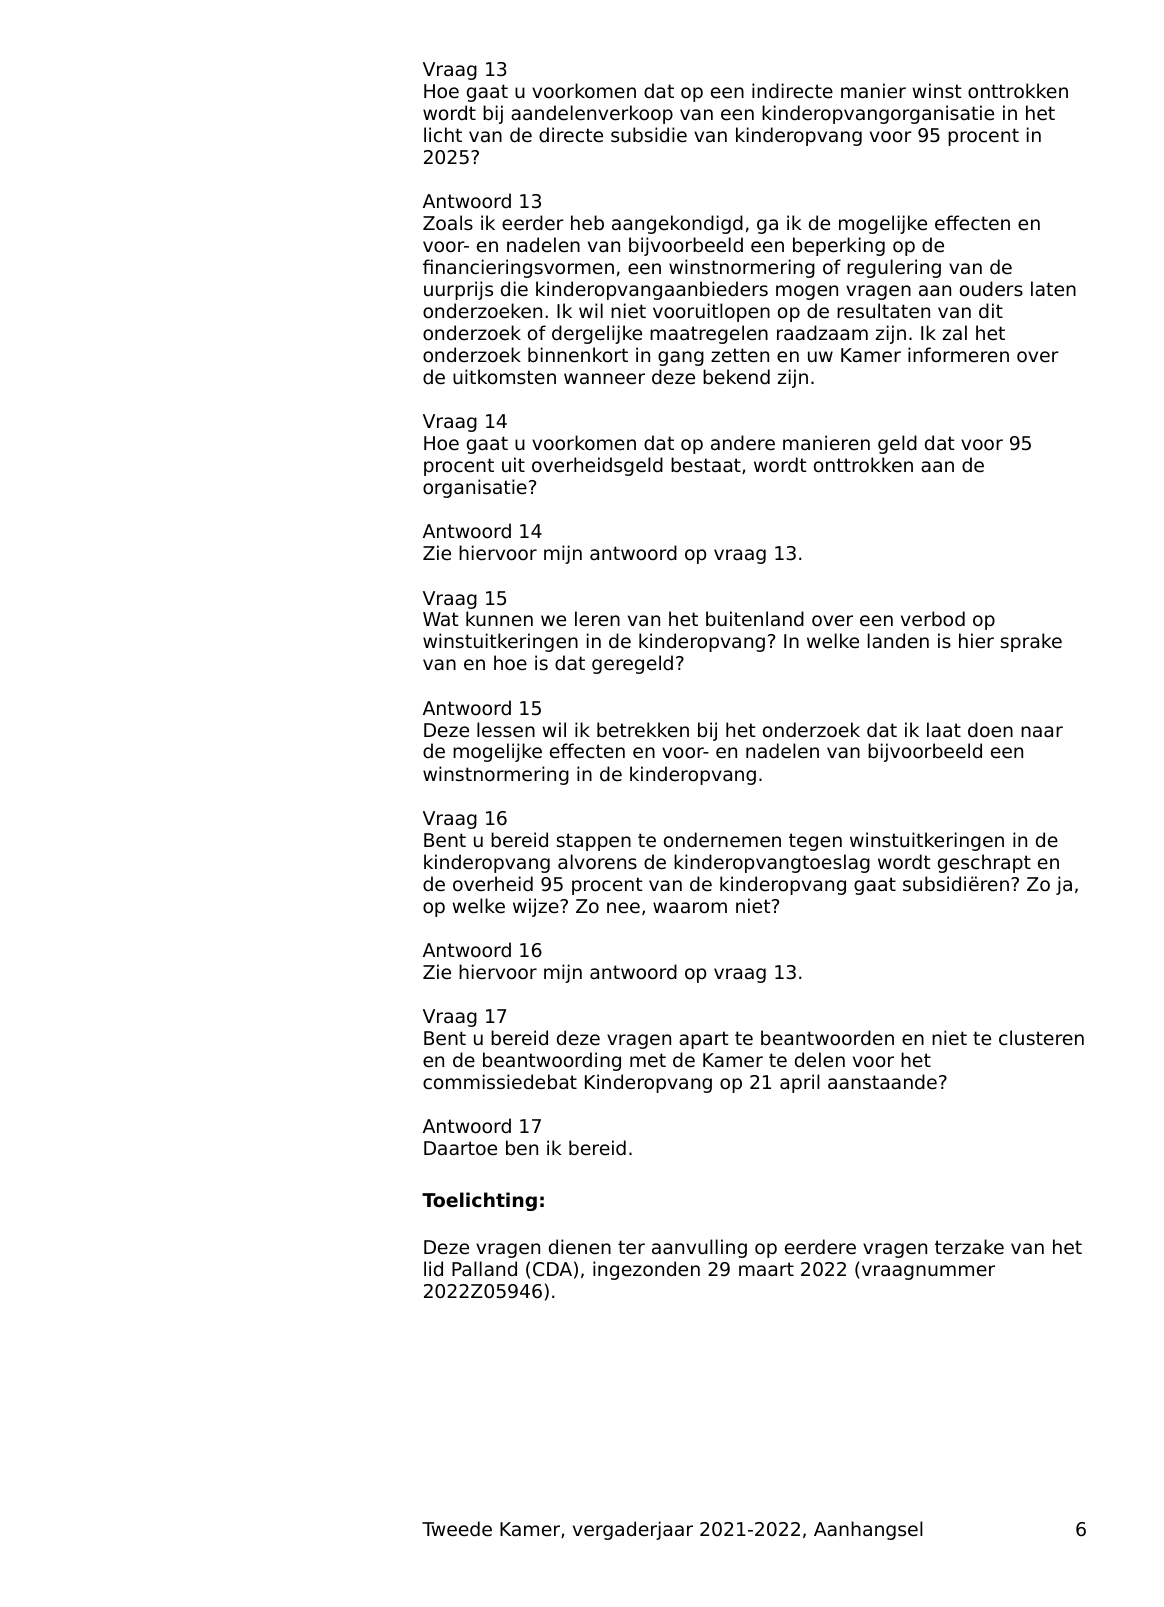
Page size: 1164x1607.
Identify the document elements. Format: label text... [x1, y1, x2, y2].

subtitle Toelichting: [422, 1190, 1087, 1212]
text Deze vragen dienen ter aanvulling op eerdere vragen terzake van het lid Palland (CDA), ingezonden 29 maart 2022 (vraagnummer 2022Z05946). [422, 1237, 1087, 1303]
text Antwoord 17 [422, 1116, 1087, 1138]
text Deze lessen wil ik betrekken bij het onderzoek dat ik laat doen naar de mogelijke effecten en voor- en nadelen van bijvoorbeeld een winstnormering in de kinderopvang. [422, 719, 1087, 785]
text Vraag 14 [422, 411, 1087, 433]
text Bent u bereid deze vragen apart te beantwoorden en niet te clusteren en de beantwoording met de Kamer te delen voor het commissiedebat Kinderopvang op 21 april aanstaande? [422, 1028, 1087, 1094]
text Vraag 16 [422, 808, 1087, 829]
text Zoals ik eerder heb aangekondigd, ga ik de mogelijke effecten en voor- en nadelen van bijvoorbeeld een beperking op de financieringsvormen, een winstnormering of regulering van de uurprijs die kinderopvangaanbieders mogen vragen aan ouders laten onderzoeken. Ik wil niet vooruitlopen op de resultaten van dit onderzoek of dergelijke maatregelen raadzaam zijn. Ik zal het onderzoek binnenkort in gang zetten en uw Kamer informeren over de uitkomsten wanneer deze bekend zijn. [422, 213, 1087, 389]
text Hoe gaat u voorkomen dat op een indirecte manier winst onttrokken wordt bij aandelenverkoop van een kinderopvangorganisatie in het licht van de directe subsidie van kinderopvang voor 95 procent in 2025? [422, 81, 1087, 169]
text Vraag 13 [422, 59, 1087, 81]
text Hoe gaat u voorkomen dat op andere manieren geld dat voor 95 procent uit overheidsgeld bestaat, wordt onttrokken aan de organisatie? [422, 433, 1087, 499]
text Antwoord 15 [422, 697, 1087, 719]
text Vraag 15 [422, 587, 1087, 609]
text Antwoord 16 [422, 940, 1087, 962]
text Bent u bereid stappen te ondernemen tegen winstuitkeringen in de kinderopvang alvorens de kinderopvangtoeslag wordt geschrapt en de overheid 95 procent van de kinderopvang gaat subsidiëren? Zo ja, op welke wijze? Zo nee, waarom niet? [422, 829, 1087, 917]
text Antwoord 13 [422, 191, 1087, 213]
text Antwoord 14 [422, 521, 1087, 543]
text Vraag 17 [422, 1006, 1087, 1028]
text Zie hiervoor mijn antwoord op vraag 13. [422, 962, 1087, 984]
text Wat kunnen we leren van het buitenland over een verbod op winstuitkeringen in de kinderopvang? In welke landen is hier sprake van en hoe is dat geregeld? [422, 609, 1087, 675]
text Zie hiervoor mijn antwoord op vraag 13. [422, 543, 1087, 565]
text Daartoe ben ik bereid. [422, 1138, 1087, 1160]
